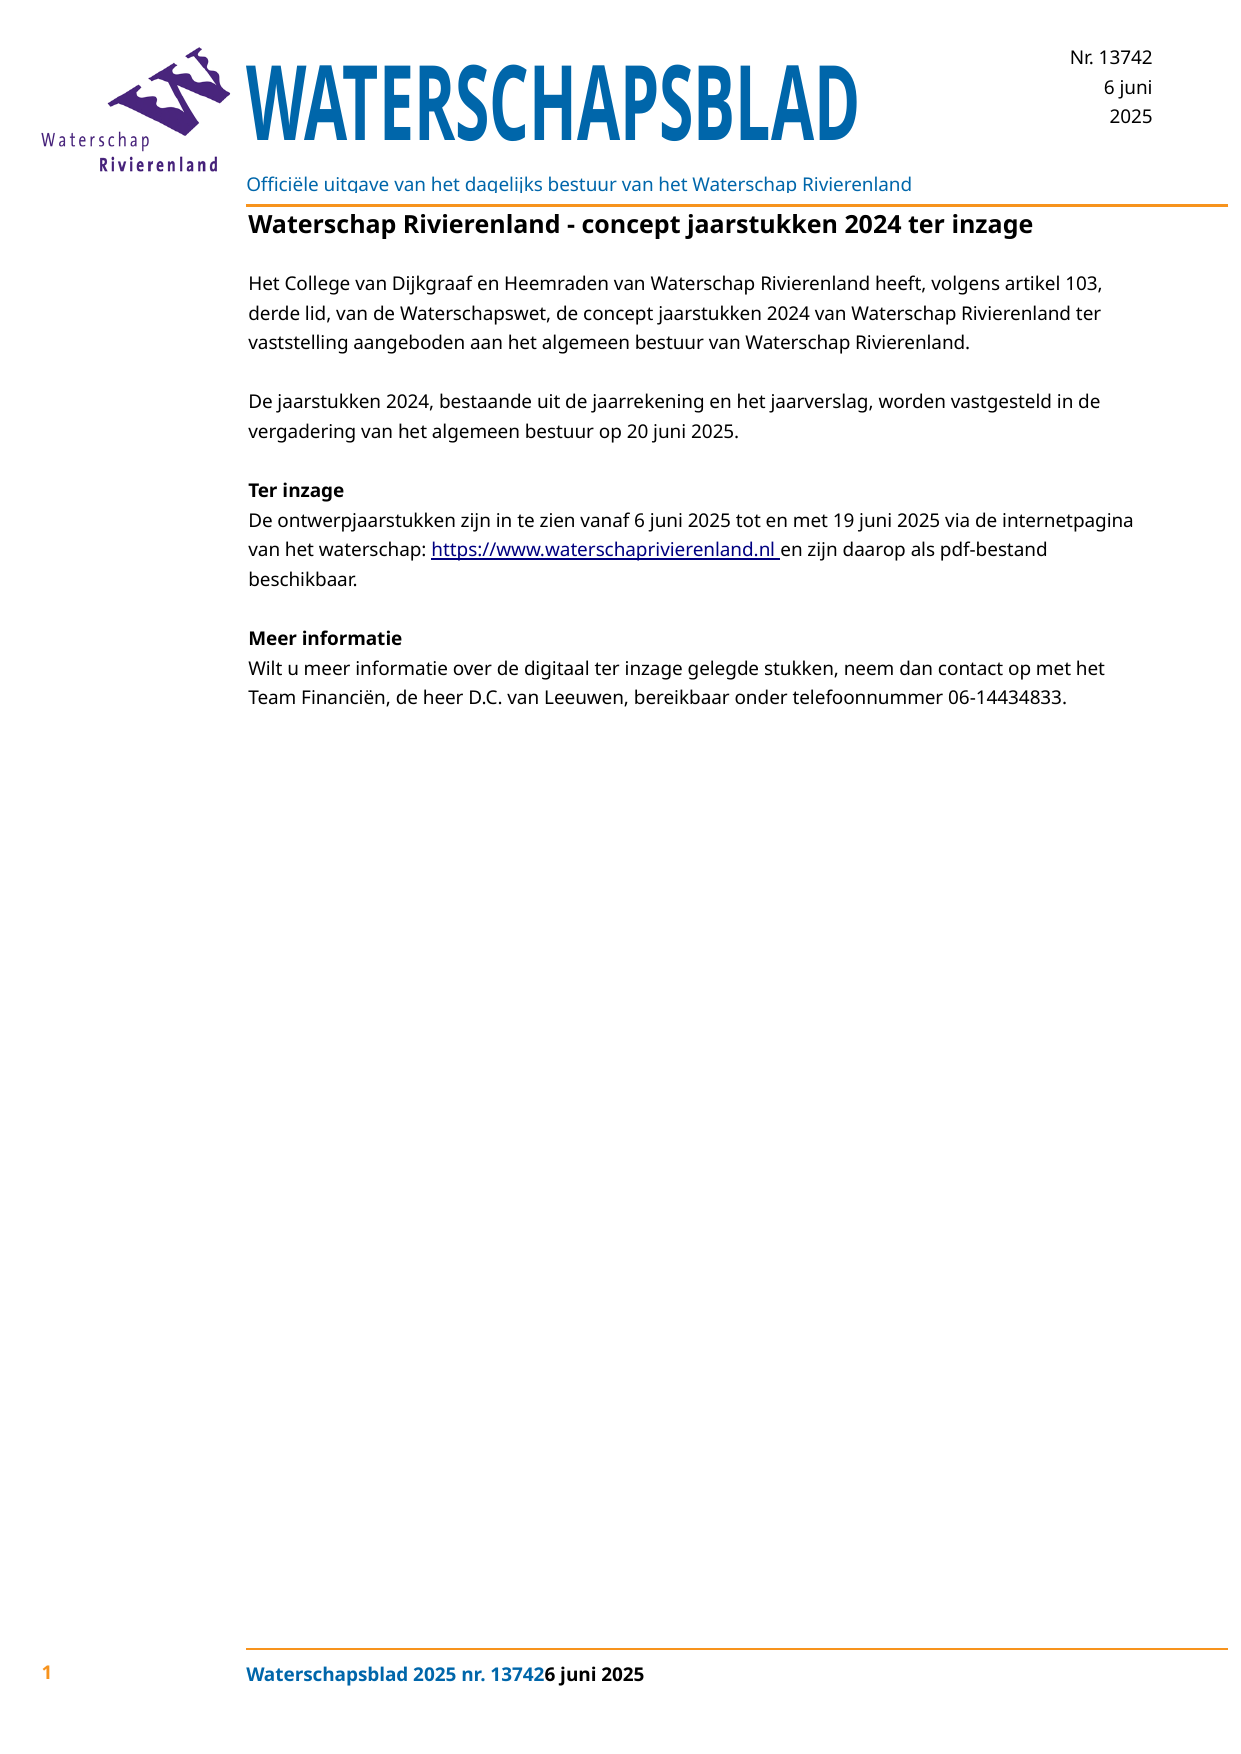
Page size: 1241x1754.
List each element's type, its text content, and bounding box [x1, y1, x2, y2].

text Wilt u meer informatie over de digitaal ter inzage gelegde stukken, neem dan contact op met het Team Financiën, de heer D.C. van Leeuwen, bereikbaar onder telefoonnummer 06-14434833. [248, 655, 1152, 710]
text Waterschap Rivierenland - concept jaarstukken 2024 ter inzage [248, 207, 1152, 241]
text De ontwerpjaarstukken zijn in te zien vanaf 6 juni 2025 tot en met 19 juni 2025 via de internetpagina van het waterschap: https://www.waterschaprivierenland.nl en zijn daarop als pdf-bestand beschikbaar. [248, 507, 1152, 592]
text De jaarstukken 2024, bestaande uit de jaarrekening en het jaarverslag, worden vastgesteld in de vergadering van het algemeen bestuur op 20 juni 2025. [248, 389, 1152, 444]
text Het College van Dijkgraaf en Heemraden van Waterschap Rivierenland heeft, volgens artikel 103, derde lid, van de Waterschapswet, de concept jaarstukken 2024 van Waterschap Rivierenland ter vaststelling aangeboden aan het algemeen bestuur van Waterschap Rivierenland. [248, 270, 1152, 355]
text Ter inzage [248, 477, 1152, 503]
picture [41, 47, 231, 172]
text Meer informatie [248, 625, 1152, 651]
